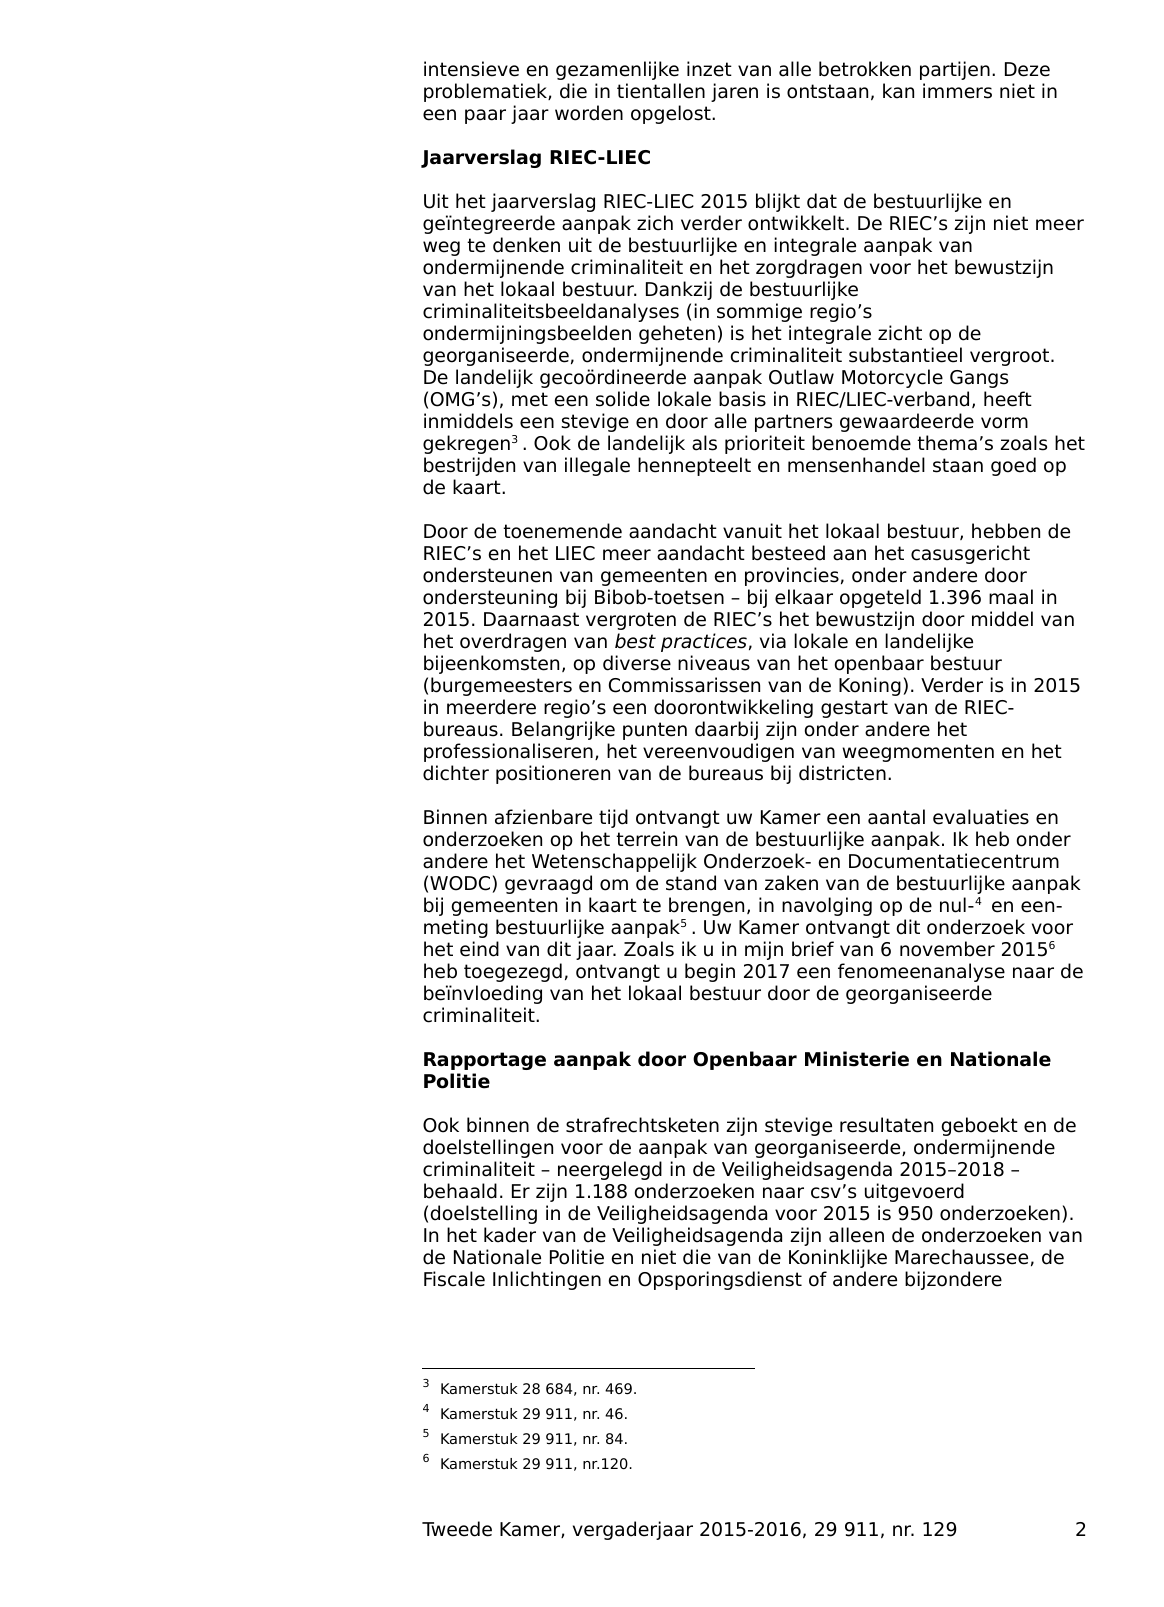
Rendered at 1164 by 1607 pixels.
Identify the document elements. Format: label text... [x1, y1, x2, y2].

text Binnen afzienbare tijd ontvangt uw Kamer een aantal evaluaties en onderzoeken op het terrein van de bestuurlijke aanpak. Ik heb onder andere het Wetenschappelijk Onderzoek- en Documentatiecentrum (WODC) gevraagd om de stand van zaken van de bestuurlijke aanpak bij gemeenten in kaart te brengen, in navolging op de nul- en een-meting bestuurlijke aanpak. Uw Kamer ontvangt dit onderzoek voor het eind van dit jaar. Zoals ik u in mijn brief van 6 november 2015 heb toegezegd, ontvangt u begin 2017 een fenomeenanalyse naar de beïnvloeding van het lokaal bestuur door de georganiseerde criminaliteit. [422, 807, 1087, 1027]
text intensieve en gezamenlijke inzet van alle betrokken partijen. Deze problematiek, die in tientallen jaren is ontstaan, kan immers niet in een paar jaar worden opgelost. [422, 59, 1087, 125]
text Door de toenemende aandacht vanuit het lokaal bestuur, hebben de RIEC’s en het LIEC meer aandacht besteed aan het casusgericht ondersteunen van gemeenten en provincies, onder andere door ondersteuning bij Bibob-toetsen – bij elkaar opgeteld 1.396 maal in 2015. Daarnaast vergroten de RIEC’s het bewustzijn door middel van het overdragen van best practices, via lokale en landelijke bijeenkomsten, op diverse niveaus van het openbaar bestuur (burgemeesters en Commissarissen van de Koning). Verder is in 2015 in meerdere regio’s een doorontwikkeling gestart van de RIEC-bureaus. Belangrijke punten daarbij zijn onder andere het professionaliseren, het vereenvoudigen van weegmomenten en het dichter positioneren van de bureaus bij districten. [422, 521, 1087, 785]
text Kamerstuk 29 911, nr. 84. [422, 1427, 1087, 1449]
subtitle Rapportage aanpak door Openbaar Ministerie en Nationale Politie [422, 1049, 1087, 1093]
text Kamerstuk 28 684, nr. 469. [422, 1377, 1087, 1399]
subtitle Jaarverslag RIEC-LIEC [422, 147, 1087, 169]
text Uit het jaarverslag RIEC-LIEC 2015 blijkt dat de bestuurlijke en geïntegreerde aanpak zich verder ontwikkelt. De RIEC’s zijn niet meer weg te denken uit de bestuurlijke en integrale aanpak van ondermijnende criminaliteit en het zorgdragen voor het bewustzijn van het lokaal bestuur. Dankzij de bestuurlijke criminaliteitsbeeldanalyses (in sommige regio’s ondermijningsbeelden geheten) is het integrale zicht op de georganiseerde, ondermijnende criminaliteit substantieel vergroot. De landelijk gecoördineerde aanpak Outlaw Motorcycle Gangs (OMG’s), met een solide lokale basis in RIEC/LIEC-verband, heeft inmiddels een stevige en door alle partners gewaardeerde vorm gekregen. Ook de landelijk als prioriteit benoemde thema’s zoals het bestrijden van illegale hennepteelt en mensenhandel staan goed op de kaart. [422, 191, 1087, 499]
text Kamerstuk 29 911, nr.120. [422, 1452, 1087, 1474]
text Kamerstuk 29 911, nr. 46. [422, 1402, 1087, 1424]
text Ook binnen de strafrechtsketen zijn stevige resultaten geboekt en de doelstellingen voor de aanpak van georganiseerde, ondermijnende criminaliteit – neergelegd in de Veiligheidsagenda 2015–2018 – behaald. Er zijn 1.188 onderzoeken naar csv’s uitgevoerd (doelstelling in de Veiligheidsagenda voor 2015 is 950 onderzoeken). In het kader van de Veiligheidsagenda zijn alleen de onderzoeken van de Nationale Politie en niet die van de Koninklijke Marechaussee, de Fiscale Inlichtingen en Opsporingsdienst of andere bijzondere [422, 1115, 1087, 1291]
